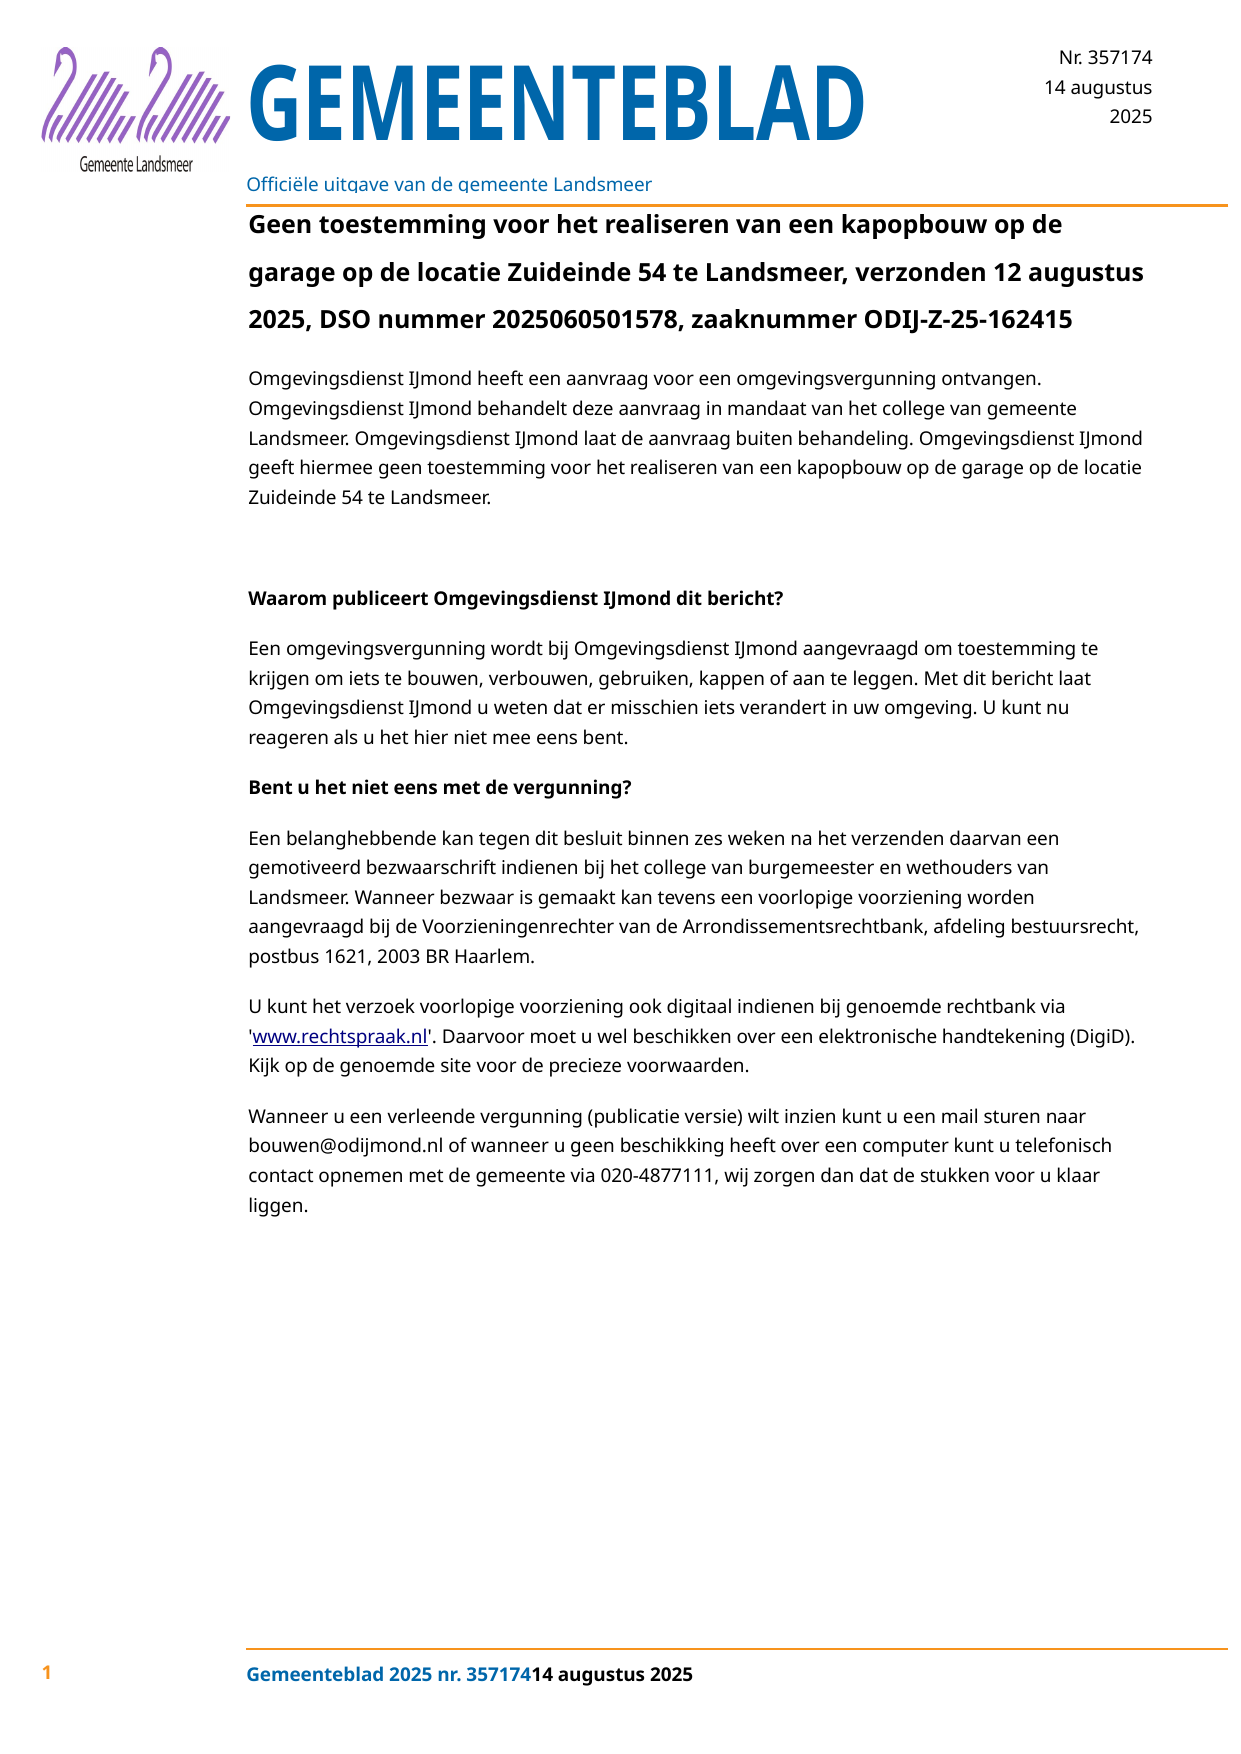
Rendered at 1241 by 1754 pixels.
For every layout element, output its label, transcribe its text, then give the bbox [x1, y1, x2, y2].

text U kunt het verzoek voorlopige voorziening ook digitaal indienen bij genoemde rechtbank via 'www.rechtspraak.nl'. Daarvoor moet u wel beschikken over een elektronische handtekening (DigiD). Kijk op de genoemde site voor de precieze voorwaarden. [248, 993, 1152, 1078]
text Bent u het niet eens met de vergunning? [248, 774, 1152, 800]
text Een belanghebbende kan tegen dit besluit binnen zes weken na het verzenden daarvan een gemotiveerd bezwaarschrift indienen bij het college van burgemeester en wethouders van Landsmeer. Wanneer bezwaar is gemaakt kan tevens een voorlopige voorziening worden aangevraagd bij de Voorzieningenrechter van de Arrondissementsrechtbank, afdeling bestuursrecht, postbus 1621, 2003 BR Haarlem. [248, 825, 1152, 969]
text Een omgevingsvergunning wordt bij Omgevingsdienst IJmond aangevraagd om toestemming te krijgen om iets te bouwen, verbouwen, gebruiken, kappen of aan te leggen. Met dit bericht laat Omgevingsdienst IJmond u weten dat er misschien iets verandert in uw omgeving. U kunt nu reageren als u het hier niet mee eens bent. [248, 635, 1152, 749]
text Geen toestemming voor het realiseren van een kapopbouw op de garage op de locatie Zuideinde 54 te Landsmeer, verzonden 12 augustus 2025, DSO nummer 2025060501578, zaaknummer ODIJ-Z-25-162415 [248, 207, 1152, 336]
text Omgevingsdienst IJmond heeft een aanvraag voor een omgevingsvergunning ontvangen. Omgevingsdienst IJmond behandelt deze aanvraag in mandaat van het college van gemeente Landsmeer. Omgevingsdienst IJmond laat de aanvraag buiten behandeling. Omgevingsdienst IJmond geeft hiermee geen toestemming voor het realiseren van een kapopbouw op de garage op de locatie Zuideinde 54 te Landsmeer. [248, 366, 1152, 509]
text Waarom publiceert Omgevingsdienst IJmond dit bericht? [248, 585, 1152, 610]
text Wanneer u een verleende vergunning (publicatie versie) wilt inzien kunt u een mail sturen naar bouwen@odijmond.nl of wanneer u geen beschikking heeft over een computer kunt u telefonisch contact opnemen met de gemeente via 020-4877111, wij zorgen dan dat de stukken voor u klaar liggen. [248, 1103, 1152, 1217]
picture [41, 47, 231, 172]
